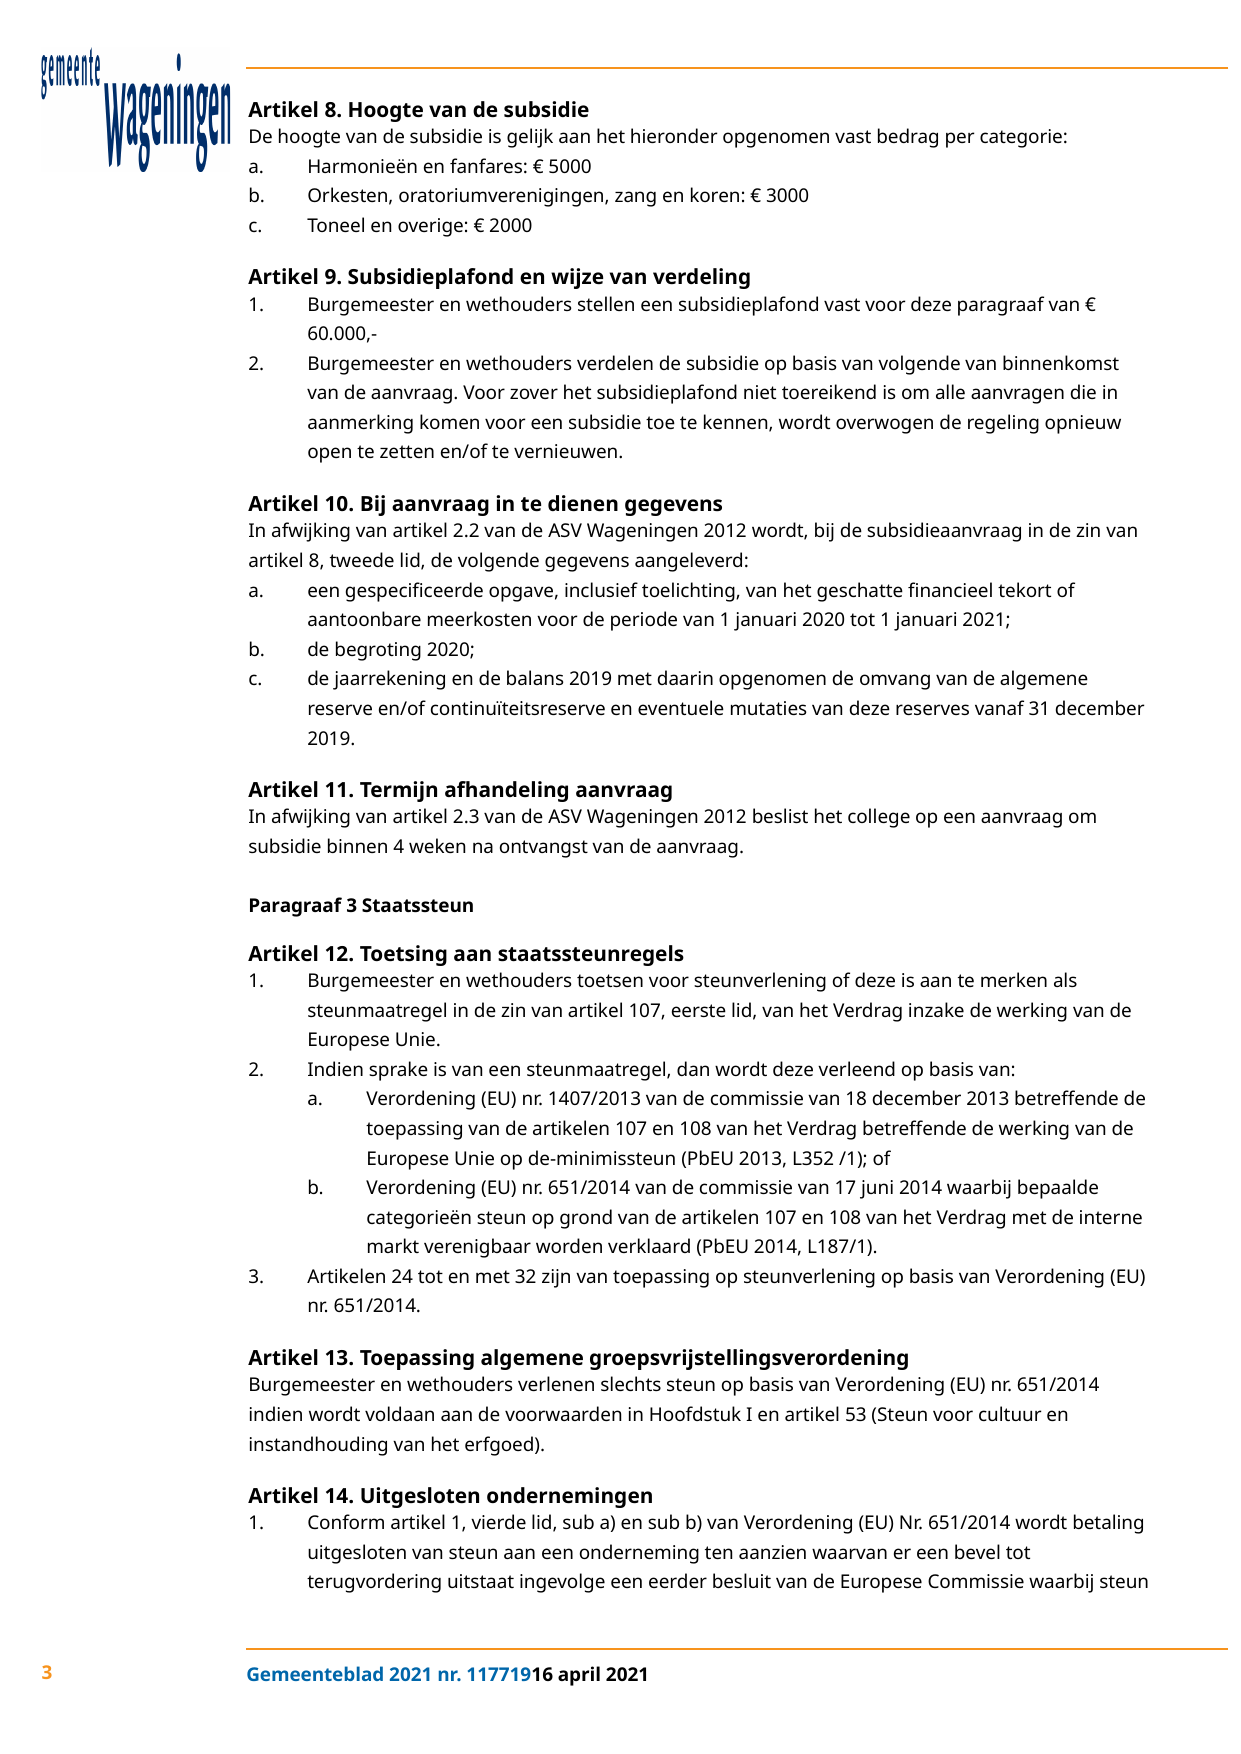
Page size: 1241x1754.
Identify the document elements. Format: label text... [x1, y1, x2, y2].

list de begroting 2020; [248, 636, 1152, 662]
text Artikel 14. Uitgesloten ondernemingen [248, 1481, 1152, 1509]
text In afwijking van artikel 2.3 van de ASV Wageningen 2012 beslist het college op een aanvraag om subsidie binnen 4 weken na ontvangst van de aanvraag. [248, 803, 1152, 859]
list een gespecificeerde opgave, inclusief toelichting, van het geschatte financieel tekort of aantoonbare meerkosten voor de periode van 1 januari 2020 tot 1 januari 2021; [248, 577, 1152, 632]
list Toneel en overige: € 2000 [248, 212, 1152, 238]
list Burgemeester en wethouders verdelen de subsidie op basis van volgende van binnenkomst van de aanvraag. Voor zover het subsidieplafond niet toereikend is om alle aanvragen die in aanmerking komen voor een subsidie toe te kennen, wordt overwogen de regeling opnieuw open te zetten en/of te vernieuwen. [248, 350, 1152, 464]
list Conform artikel 1, vierde lid, sub a) en sub b) van Verordening (EU) Nr. 651/2014 wordt betaling uitgesloten van steun aan een onderneming ten aanzien waarvan er een bevel tot terugvordering uitstaat ingevolge een eerder besluit van de Europese Commissie waarbij steun [248, 1509, 1152, 1594]
text Artikel 12. Toetsing aan staatssteunregels [248, 939, 1152, 967]
list Indien sprake is van een steunmaatregel, dan wordt deze verleend op basis van: [248, 1056, 1152, 1082]
text Burgemeester en wethouders verlenen slechts steun op basis van Verordening (EU) nr. 651/2014 indien wordt voldaan aan de voorwaarden in Hoofdstuk I en artikel 53 (Steun voor cultuur en instandhouding van het erfgoed). [248, 1372, 1152, 1456]
text In afwijking van artikel 2.2 van de ASV Wageningen 2012 wordt, bij de subsidieaanvraag in de zin van artikel 8, tweede lid, de volgende gegevens aangeleverd: [248, 518, 1152, 573]
text Artikel 11. Termijn afhandeling aanvraag [248, 775, 1152, 803]
list Verordening (EU) nr. 651/2014 van de commissie van 17 juni 2014 waarbij bepaalde categorieën steun op grond van de artikelen 107 en 108 van het Verdrag met de interne markt verenigbaar worden verklaard (PbEU 2014, L187/1). [307, 1174, 1152, 1259]
list Harmonieën en fanfares: € 5000 [248, 153, 1152, 178]
text De hoogte van de subsidie is gelijk aan het hieronder opgenomen vast bedrag per categorie: [248, 123, 1152, 149]
text Paragraaf 3 Staatssteun [248, 892, 1152, 918]
list Orkesten, oratoriumverenigingen, zang en koren: € 3000 [248, 182, 1152, 208]
list Burgemeester en wethouders stellen een subsidieplafond vast voor deze paragraaf van € 60.000,- [248, 291, 1152, 346]
list Burgemeester en wethouders toetsen voor steunverlening of deze is aan te merken als steunmaatregel in de zin van artikel 107, eerste lid, van het Verdrag inzake de werking van de Europese Unie. [248, 967, 1152, 1052]
text Artikel 8. Hoogte van de subsidie [248, 95, 1152, 123]
picture [41, 47, 231, 172]
text Artikel 10. Bij aanvraag in te dienen gegevens [248, 489, 1152, 518]
text Artikel 9. Subsidieplafond en wijze van verdeling [248, 262, 1152, 291]
list de jaarrekening en de balans 2019 met daarin opgenomen de omvang van de algemene reserve en/of continuïteitsreserve en eventuele mutaties van deze reserves vanaf 31 december 2019. [248, 666, 1152, 750]
list Artikelen 24 tot en met 32 zijn van toepassing op steunverlening op basis van Verordening (EU) nr. 651/2014. [248, 1263, 1152, 1318]
text Artikel 13. Toepassing algemene groepsvrijstellingsverordening [248, 1343, 1152, 1372]
list Verordening (EU) nr. 1407/2013 van de commissie van 18 december 2013 betreffende de toepassing van de artikelen 107 en 108 van het Verdrag betreffende de werking van de Europese Unie op de-minimissteun (PbEU 2013, L352 /1); of [307, 1086, 1152, 1171]
